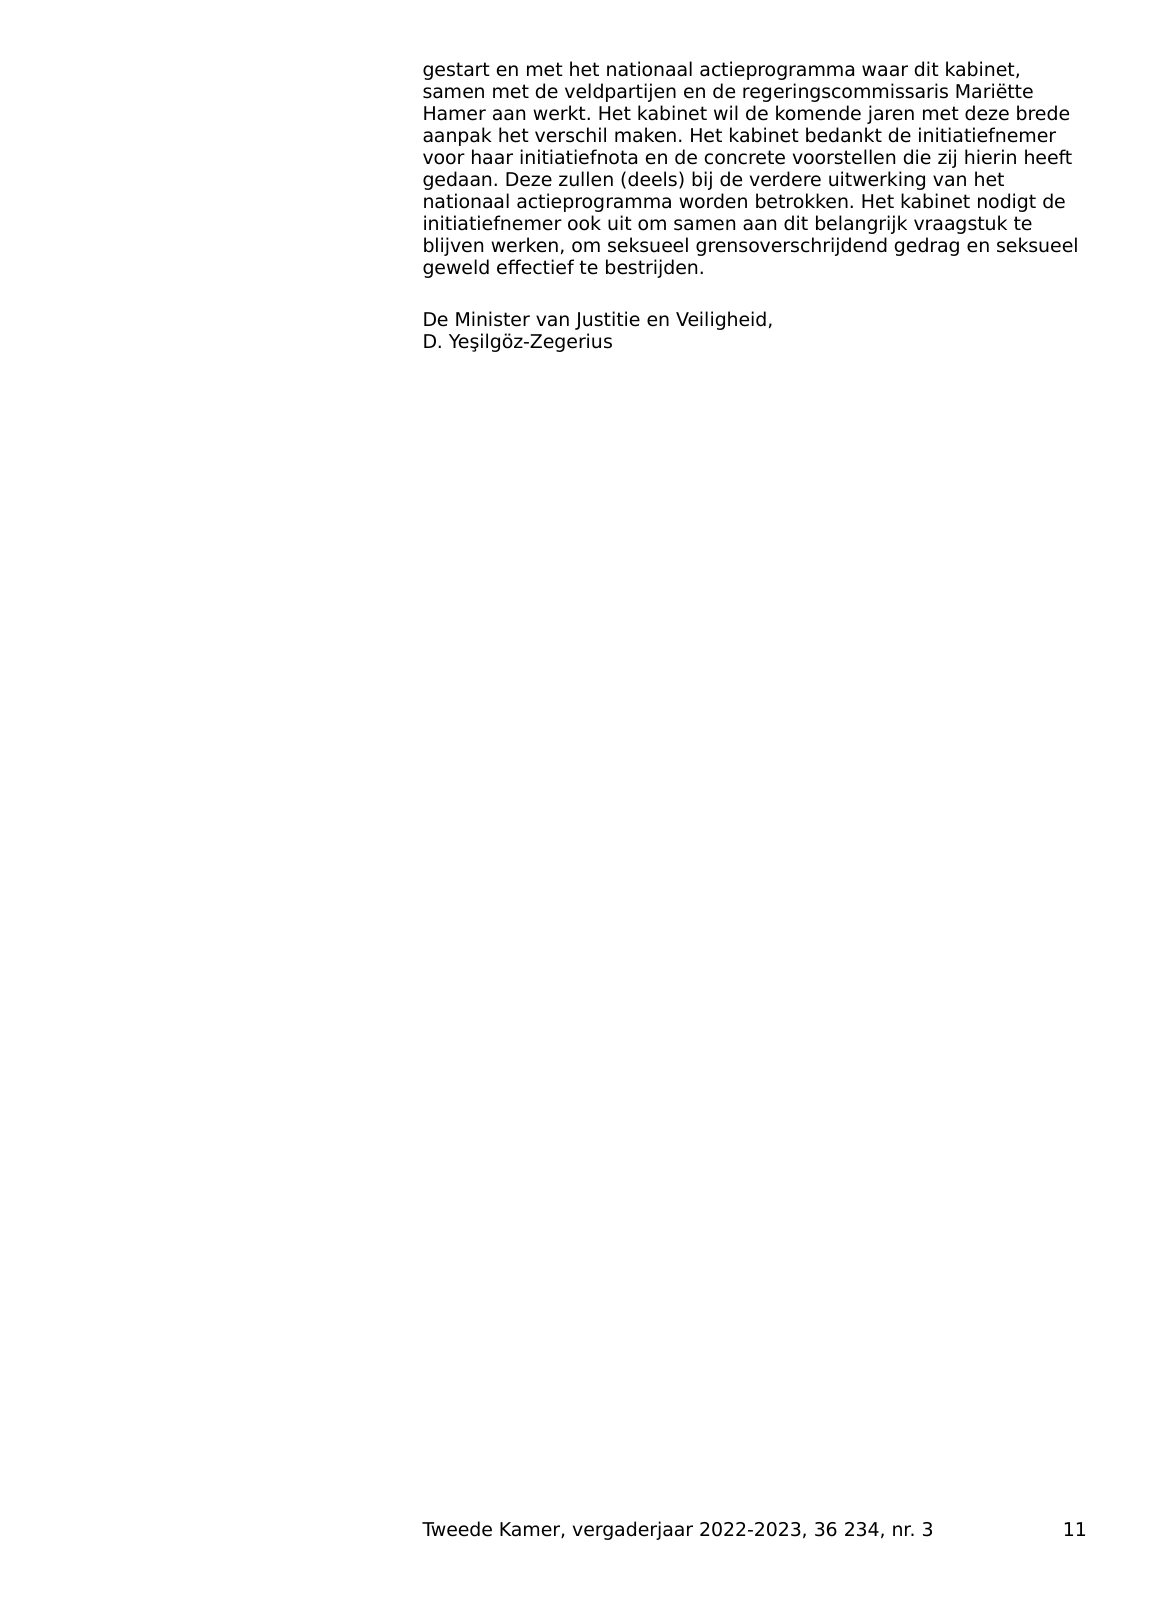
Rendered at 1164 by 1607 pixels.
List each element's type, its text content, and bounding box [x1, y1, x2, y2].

text De Minister van Justitie en Veiligheid, D. Yeşilgöz-Zegerius [422, 309, 1087, 353]
text gestart en met het nationaal actieprogramma waar dit kabinet, samen met de veldpartijen en de regeringscommissaris Mariëtte Hamer aan werkt. Het kabinet wil de komende jaren met deze brede aanpak het verschil maken. Het kabinet bedankt de initiatiefnemer voor haar initiatiefnota en de concrete voorstellen die zij hierin heeft gedaan. Deze zullen (deels) bij de verdere uitwerking van het nationaal actieprogramma worden betrokken. Het kabinet nodigt de initiatiefnemer ook uit om samen aan dit belangrijk vraagstuk te blijven werken, om seksueel grensoverschrijdend gedrag en seksueel geweld effectief te bestrijden. [422, 59, 1087, 279]
